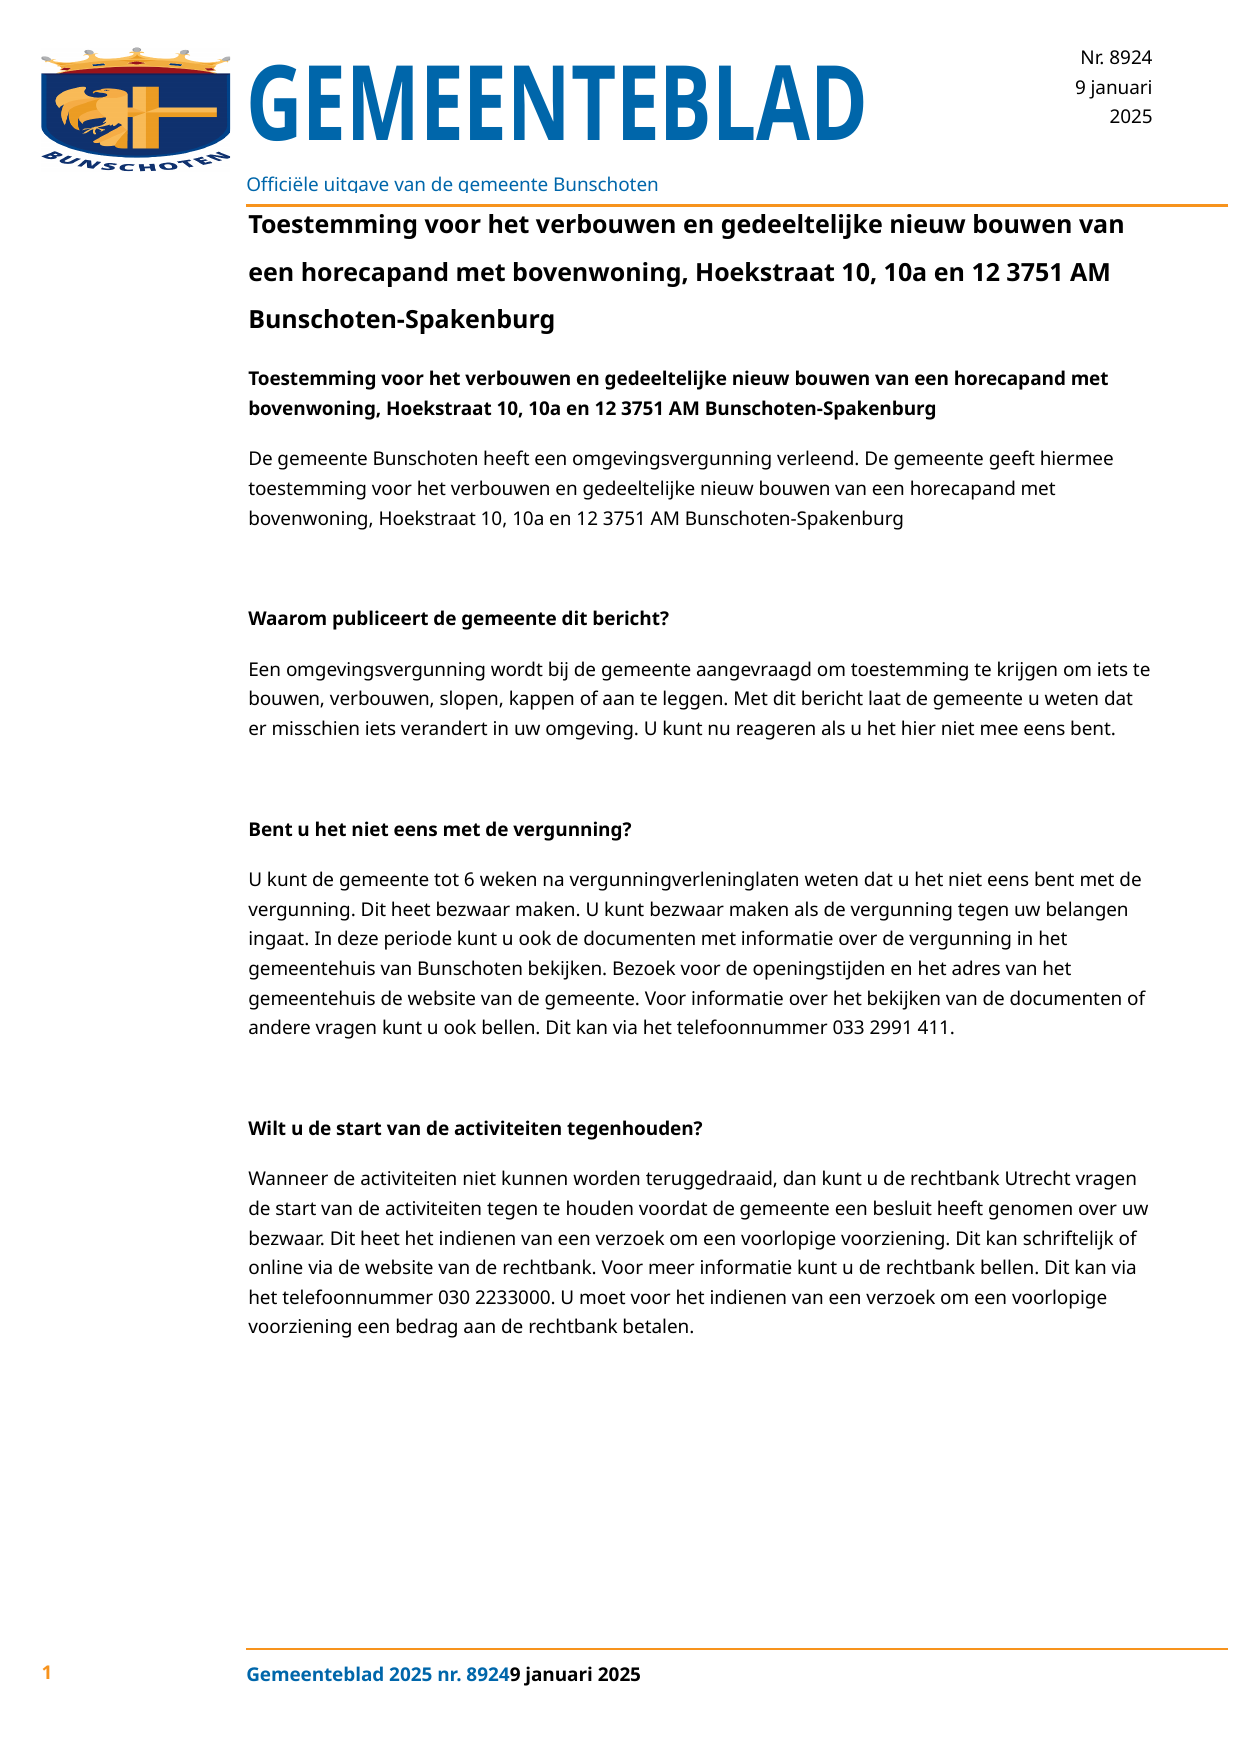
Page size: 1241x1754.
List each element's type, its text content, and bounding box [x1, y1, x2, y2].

text Wanneer de activiteiten niet kunnen worden teruggedraaid, dan kunt u de rechtbank Utrecht vragen de start van de activiteiten tegen te houden voordat de gemeente een besluit heeft genomen over uw bezwaar. Dit heet het indienen van een verzoek om een voorlopige voorziening. Dit kan schriftelijk of online via de website van de rechtbank. Voor meer informatie kunt u de rechtbank bellen. Dit kan via het telefoonnummer 030 2233000. U moet voor het indienen van een verzoek om een voorlopige voorziening een bedrag aan de rechtbank betalen. [248, 1166, 1152, 1339]
text Wilt u de start van de activiteiten tegenhouden? [248, 1115, 1152, 1141]
text Bent u het niet eens met de vergunning? [248, 816, 1152, 842]
text U kunt de gemeente tot 6 weken na vergunningverleninglaten weten dat u het niet eens bent met de vergunning. Dit heet bezwaar maken. U kunt bezwaar maken als de vergunning tegen uw belangen ingaat. In deze periode kunt u ook de documenten met informatie over de vergunning in het gemeentehuis van Bunschoten bekijken. Bezoek voor de openingstijden en het adres van het gemeentehuis de website van de gemeente. Voor informatie over het bekijken van de documenten of andere vragen kunt u ook bellen. Dit kan via het telefoonnummer 033 2991 411. [248, 866, 1152, 1040]
text De gemeente Bunschoten heeft een omgevingsvergunning verleend. De gemeente geeft hiermee toestemming voor het verbouwen en gedeeltelijke nieuw bouwen van een horecapand met bovenwoning, Hoekstraat 10, 10a en 12 3751 AM Bunschoten-Spakenburg [248, 446, 1152, 530]
text Toestemming voor het verbouwen en gedeeltelijke nieuw bouwen van een horecapand met bovenwoning, Hoekstraat 10, 10a en 12 3751 AM Bunschoten-Spakenburg [248, 207, 1152, 336]
picture [41, 47, 231, 172]
text Toestemming voor het verbouwen en gedeeltelijke nieuw bouwen van een horecapand met bovenwoning, Hoekstraat 10, 10a en 12 3751 AM Bunschoten-Spakenburg [248, 366, 1152, 421]
text Waarom publiceert de gemeente dit bericht? [248, 606, 1152, 631]
text Een omgevingsvergunning wordt bij de gemeente aangevraagd om toestemming te krijgen om iets te bouwen, verbouwen, slopen, kappen of aan te leggen. Met dit bericht laat de gemeente u weten dat er misschien iets verandert in uw omgeving. U kunt nu reageren als u het hier niet mee eens bent. [248, 656, 1152, 741]
